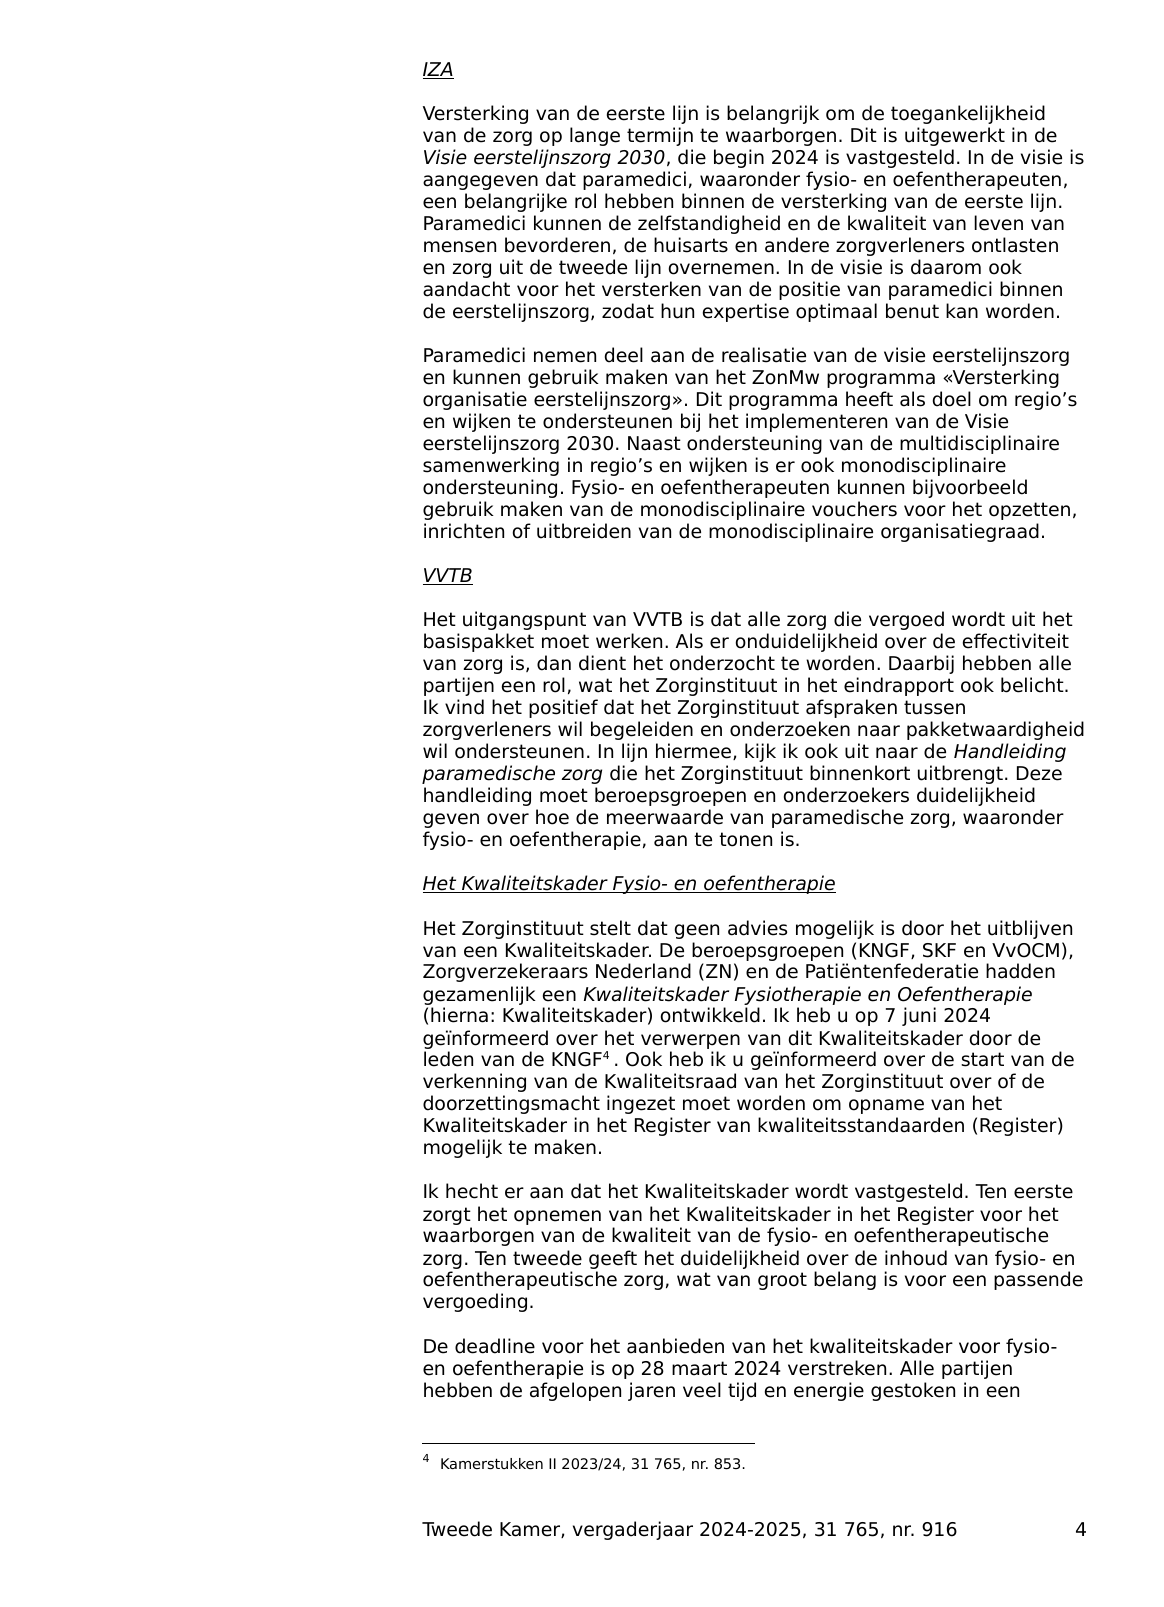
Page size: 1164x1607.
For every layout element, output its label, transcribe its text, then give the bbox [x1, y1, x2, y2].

text Paramedici nemen deel aan de realisatie van de visie eerstelijnszorg en kunnen gebruik maken van het ZonMw programma «Versterking organisatie eerstelijnszorg». Dit programma heeft als doel om regio’s en wijken te ondersteunen bij het implementeren van de Visie eerstelijnszorg 2030. Naast ondersteuning van de multidisciplinaire samenwerking in regio’s en wijken is er ook monodisciplinaire ondersteuning. Fysio- en oefentherapeuten kunnen bijvoorbeeld gebruik maken van de monodisciplinaire vouchers voor het opzetten, inrichten of uitbreiden van de monodisciplinaire organisatiegraad. [422, 345, 1087, 543]
subtitle VVTB [422, 565, 1087, 587]
text Ik hecht er aan dat het Kwaliteitskader wordt vastgesteld. Ten eerste zorgt het opnemen van het Kwaliteitskader in het Register voor het waarborgen van de kwaliteit van de fysio- en oefentherapeutische zorg. Ten tweede geeft het duidelijkheid over de inhoud van fysio- en oefentherapeutische zorg, wat van groot belang is voor een passende vergoeding. [422, 1181, 1087, 1313]
text Het Zorginstituut stelt dat geen advies mogelijk is door het uitblijven van een Kwaliteitskader. De beroepsgroepen (KNGF, SKF en VvOCM), Zorgverzekeraars Nederland (ZN) en de Patiëntenfederatie hadden gezamenlijk een Kwaliteitskader Fysiotherapie en Oefentherapie (hierna: Kwaliteitskader) ontwikkeld. Ik heb u op 7 juni 2024 geïnformeerd over het verwerpen van dit Kwaliteitskader door de leden van de KNGF. Ook heb ik u geïnformeerd over de start van de verkenning van de Kwaliteitsraad van het Zorginstituut over of de doorzettingsmacht ingezet moet worden om opname van het Kwaliteitskader in het Register van kwaliteitsstandaarden (Register) mogelijk te maken. [422, 917, 1087, 1159]
text De deadline voor het aanbieden van het kwaliteitskader voor fysio- en oefentherapie is op 28 maart 2024 verstreken. Alle partijen hebben de afgelopen jaren veel tijd en energie gestoken in een [422, 1336, 1087, 1401]
subtitle Het Kwaliteitskader Fysio- en oefentherapie [422, 873, 1087, 895]
text Versterking van de eerste lijn is belangrijk om de toegankelijkheid van de zorg op lange termijn te waarborgen. Dit is uitgewerkt in de Visie eerstelijnszorg 2030, die begin 2024 is vastgesteld. In de visie is aangegeven dat paramedici, waaronder fysio- en oefentherapeuten, een belangrijke rol hebben binnen de versterking van de eerste lijn. Paramedici kunnen de zelfstandigheid en de kwaliteit van leven van mensen bevorderen, de huisarts en andere zorgverleners ontlasten en zorg uit de tweede lijn overnemen. In de visie is daarom ook aandacht voor het versterken van de positie van paramedici binnen de eerstelijnszorg, zodat hun expertise optimaal benut kan worden. [422, 103, 1087, 323]
text Kamerstukken II 2023/24, 31 765, nr. 853. [422, 1452, 1087, 1474]
subtitle IZA [422, 59, 1087, 81]
text Het uitgangspunt van VVTB is dat alle zorg die vergoed wordt uit het basispakket moet werken. Als er onduidelijkheid over de effectiviteit van zorg is, dan dient het onderzocht te worden. Daarbij hebben alle partijen een rol, wat het Zorginstituut in het eindrapport ook belicht. Ik vind het positief dat het Zorginstituut afspraken tussen zorgverleners wil begeleiden en onderzoeken naar pakketwaardigheid wil ondersteunen. In lijn hiermee, kijk ik ook uit naar de Handleiding paramedische zorg die het Zorginstituut binnenkort uitbrengt. Deze handleiding moet beroepsgroepen en onderzoekers duidelijkheid geven over hoe de meerwaarde van paramedische zorg, waaronder fysio- en oefentherapie, aan te tonen is. [422, 609, 1087, 851]
